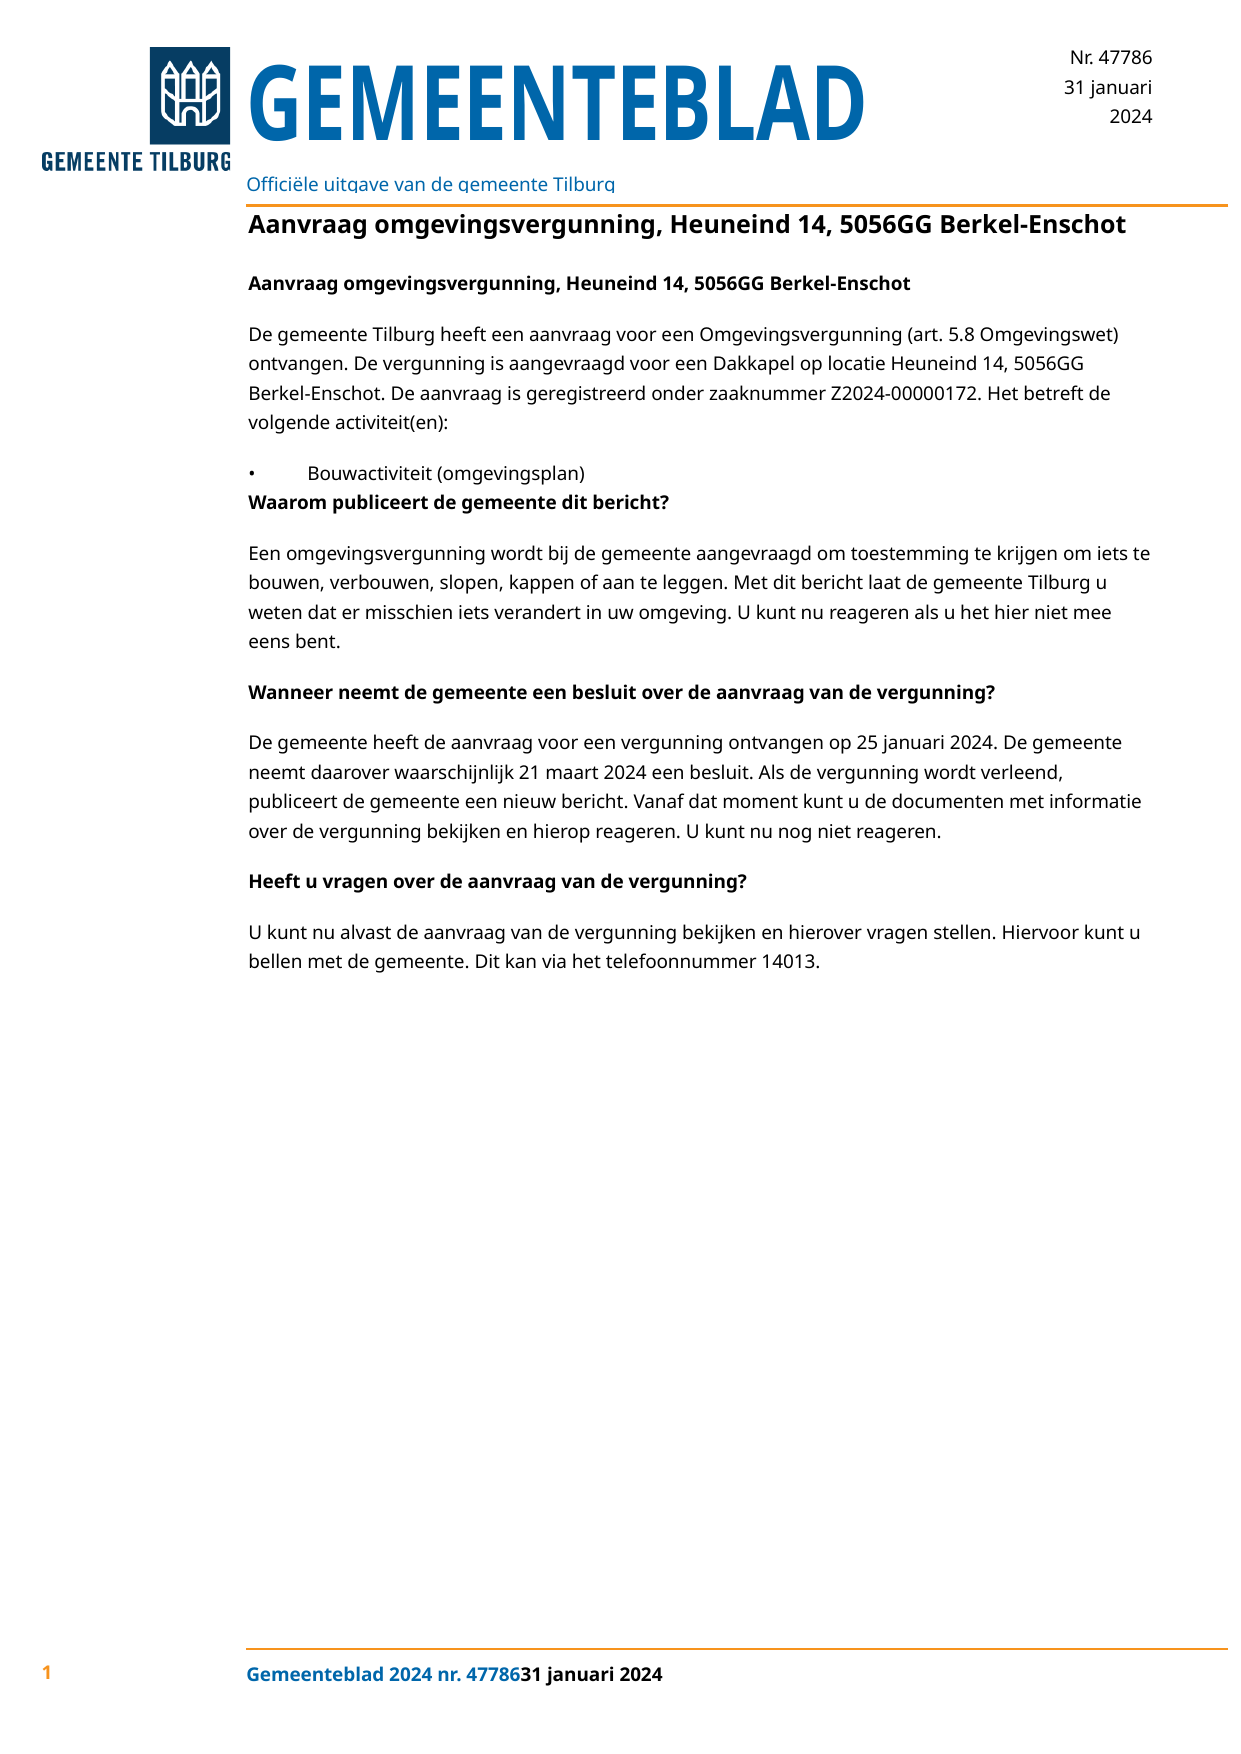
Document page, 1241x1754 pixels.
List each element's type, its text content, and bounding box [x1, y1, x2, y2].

text Aanvraag omgevingsvergunning, Heuneind 14, 5056GG Berkel-Enschot [248, 270, 1152, 296]
text De gemeente Tilburg heeft een aanvraag voor een Omgevingsvergunning (art. 5.8 Omgevingswet) ontvangen. De vergunning is aangevraagd voor een Dakkapel op locatie Heuneind 14, 5056GG Berkel-Enschot. De aanvraag is geregistreerd onder zaaknummer Z2024-00000172. Het betreft de volgende activiteit(en): [248, 321, 1152, 435]
list Bouwactiviteit (omgevingsplan) [248, 460, 1152, 486]
text Een omgevingsvergunning wordt bij de gemeente aangevraagd om toestemming te krijgen om iets te bouwen, verbouwen, slopen, kappen of aan te leggen. Met dit bericht laat de gemeente Tilburg u weten dat er misschien iets verandert in uw omgeving. U kunt nu reageren als u het hier niet mee eens bent. [248, 540, 1152, 654]
text U kunt nu alvast de aanvraag van de vergunning bekijken en hierover vragen stellen. Hiervoor kunt u bellen met de gemeente. Dit kan via het telefoonnummer 14013. [248, 919, 1152, 974]
text De gemeente heeft de aanvraag voor een vergunning ontvangen op 25 januari 2024. De gemeente neemt daarover waarschijnlijk 21 maart 2024 een besluit. Als de vergunning wordt verleend, publiceert de gemeente een nieuw bericht. Vanaf dat moment kunt u de documenten met informatie over de vergunning bekijken en hierop reageren. U kunt nu nog niet reageren. [248, 729, 1152, 844]
text Waarom publiceert de gemeente dit bericht? [248, 489, 1152, 515]
text Heeft u vragen over de aanvraag van de vergunning? [248, 869, 1152, 894]
text Wanneer neemt de gemeente een besluit over de aanvraag van de vergunning? [248, 679, 1152, 705]
text Aanvraag omgevingsvergunning, Heuneind 14, 5056GG Berkel-Enschot [248, 207, 1152, 241]
picture [41, 47, 231, 172]
